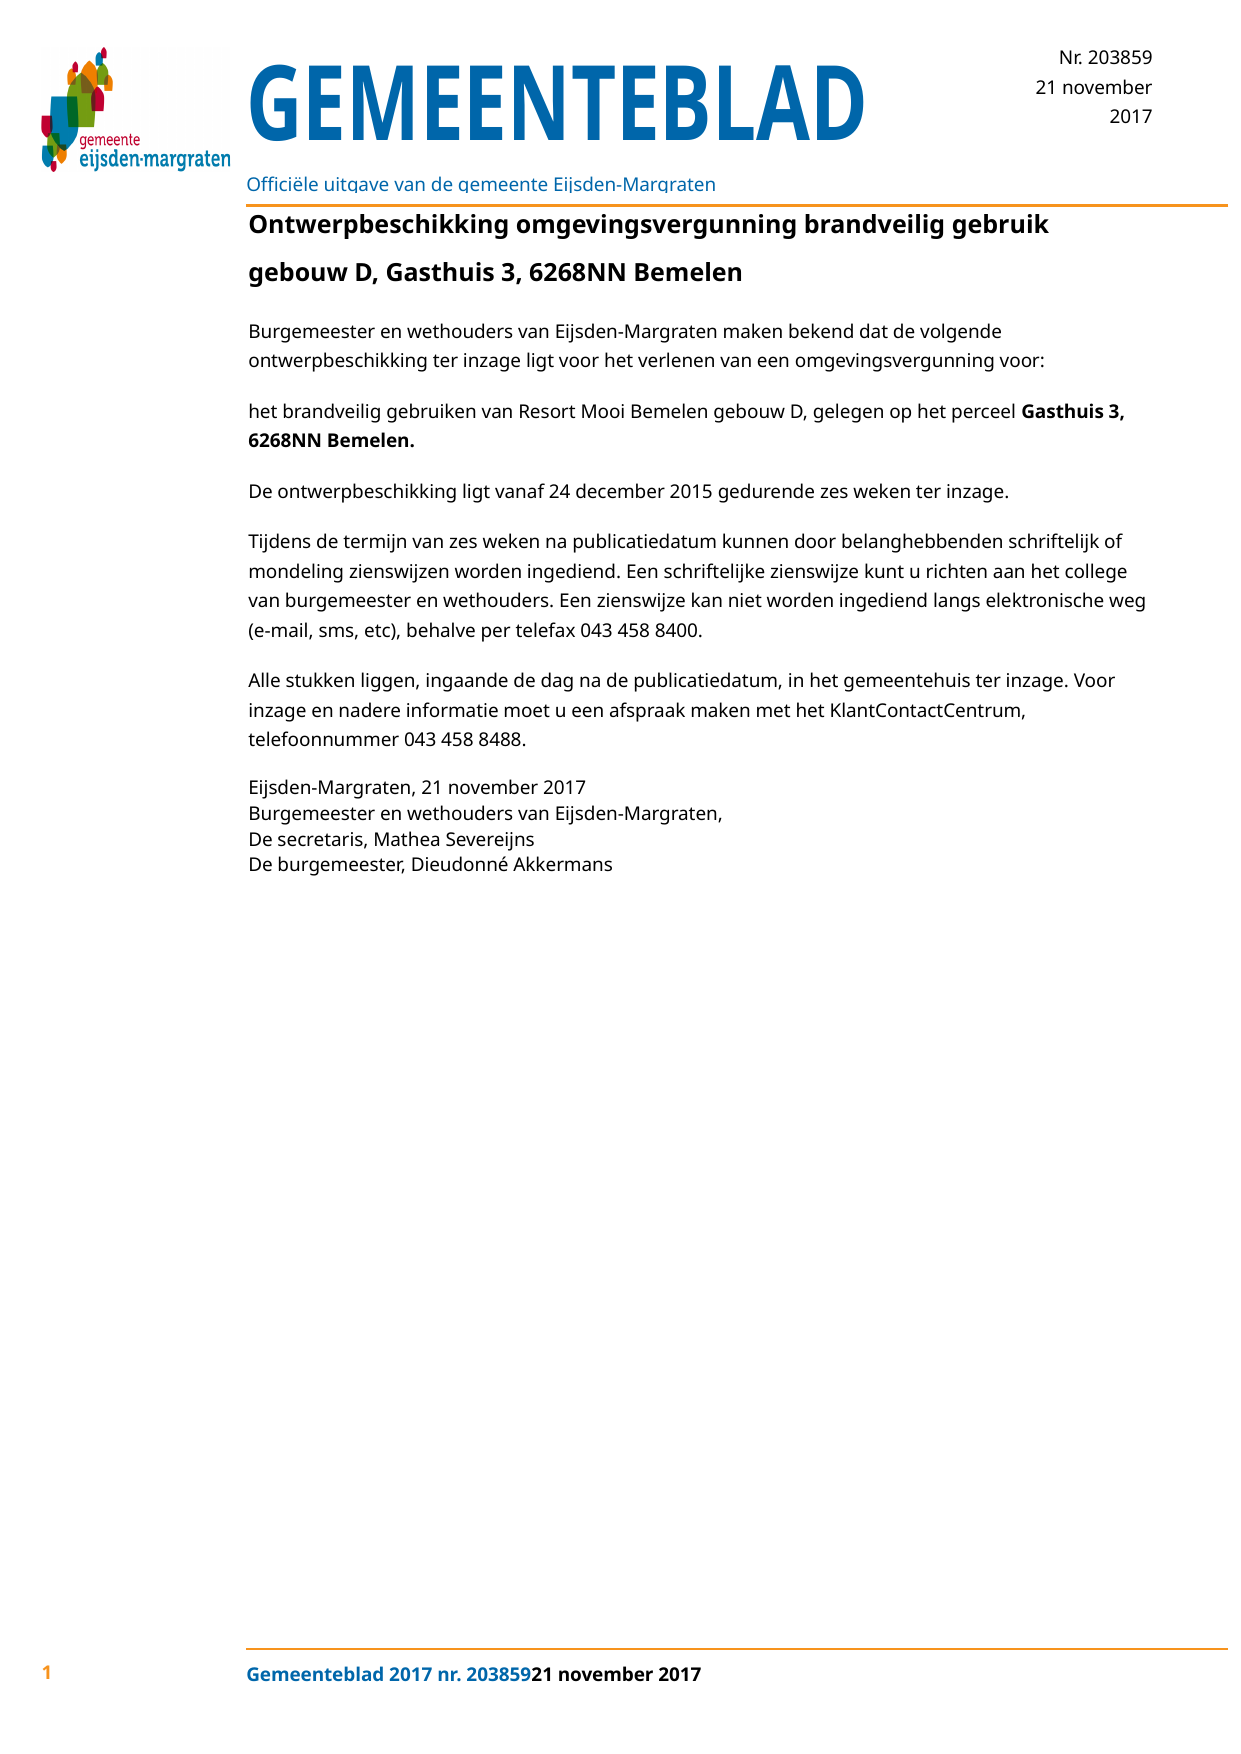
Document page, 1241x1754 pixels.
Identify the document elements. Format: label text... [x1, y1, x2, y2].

text Burgemeester en wethouders van Eijsden-Margraten maken bekend dat de volgende ontwerpbeschikking ter inzage ligt voor het verlenen van een omgevingsvergunning voor: [248, 318, 1152, 373]
text Alle stukken liggen, ingaande de dag na de publicatiedatum, in het gemeentehuis ter inzage. Voor inzage en nadere informatie moet u een afspraak maken met het KlantContactCentrum, telefoonnummer 043 458 8488. [248, 667, 1152, 752]
text Burgemeester en wethouders van Eijsden-Margraten, [248, 800, 1152, 826]
text De secretaris, Mathea Severeijns [248, 826, 1152, 852]
text Ontwerpbeschikking omgevingsvergunning brandveilig gebruik gebouw D, Gasthuis 3, 6268NN Bemelen [248, 207, 1152, 288]
text De burgemeester, Dieudonné Akkermans [248, 852, 1152, 877]
picture [41, 47, 231, 172]
text Eijsden-Margraten, 21 november 2017 [248, 774, 1152, 800]
text De ontwerpbeschikking ligt vanaf 24 december 2015 gedurende zes weken ter inzage. [248, 478, 1152, 504]
text Tijdens de termijn van zes weken na publicatiedatum kunnen door belanghebbenden schriftelijk of mondeling zienswijzen worden ingediend. Een schriftelijke zienswijze kunt u richten aan het college van burgemeester en wethouders. Een zienswijze kan niet worden ingediend langs elektronische weg (e-mail, sms, etc), behalve per telefax 043 458 8400. [248, 528, 1152, 643]
text het brandveilig gebruiken van Resort Mooi Bemelen gebouw D, gelegen op het perceel Gasthuis 3, 6268NN Bemelen. [248, 398, 1152, 453]
